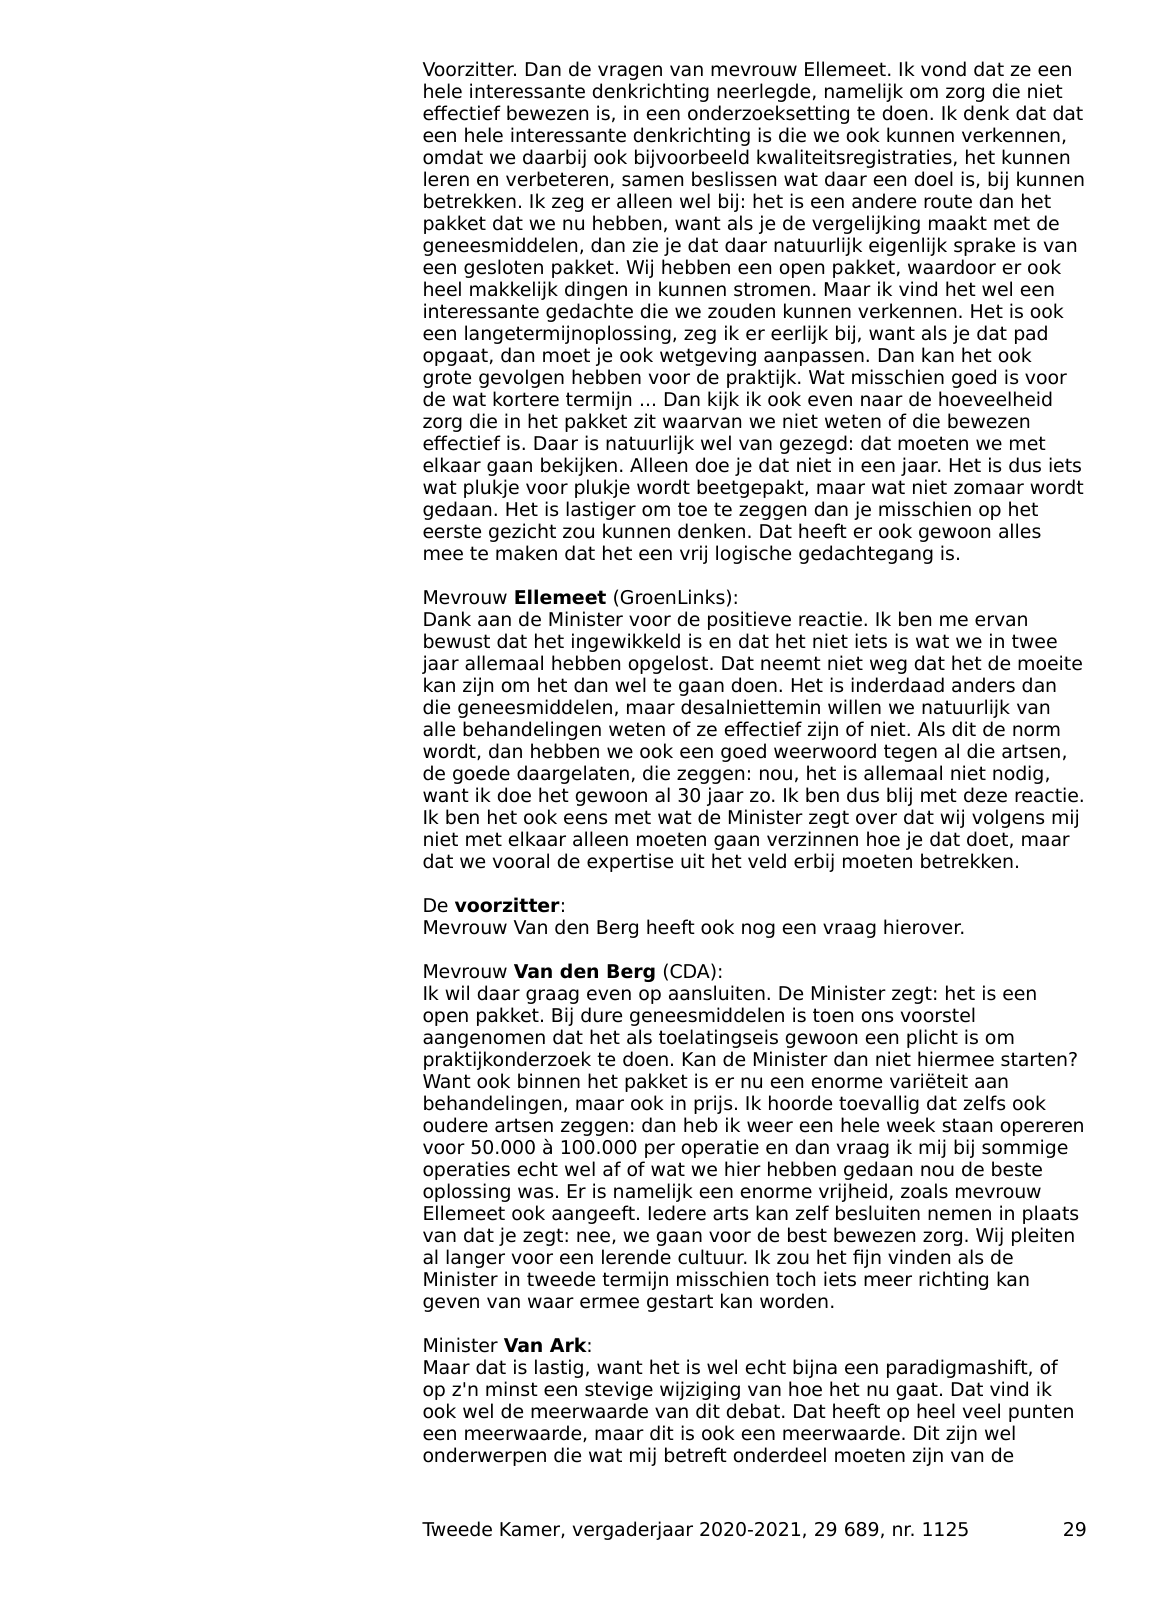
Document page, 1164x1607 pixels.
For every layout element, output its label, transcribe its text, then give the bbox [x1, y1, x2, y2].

text Voorzitter. Dan de vragen van mevrouw Ellemeet. Ik vond dat ze een hele interessante denkrichting neerlegde, namelijk om zorg die niet effectief bewezen is, in een onderzoeksetting te doen. Ik denk dat dat een hele interessante denkrichting is die we ook kunnen verkennen, omdat we daarbij ook bijvoorbeeld kwaliteitsregistraties, het kunnen leren en verbeteren, samen beslissen wat daar een doel is, bij kunnen betrekken. Ik zeg er alleen wel bij: het is een andere route dan het pakket dat we nu hebben, want als je de vergelijking maakt met de geneesmiddelen, dan zie je dat daar natuurlijk eigenlijk sprake is van een gesloten pakket. Wij hebben een open pakket, waardoor er ook heel makkelijk dingen in kunnen stromen. Maar ik vind het wel een interessante gedachte die we zouden kunnen verkennen. Het is ook een langetermijnoplossing, zeg ik er eerlijk bij, want als je dat pad opgaat, dan moet je ook wetgeving aanpassen. Dan kan het ook grote gevolgen hebben voor de praktijk. Wat misschien goed is voor de wat kortere termijn ... Dan kijk ik ook even naar de hoeveelheid zorg die in het pakket zit waarvan we niet weten of die bewezen effectief is. Daar is natuurlijk wel van gezegd: dat moeten we met elkaar gaan bekijken. Alleen doe je dat niet in een jaar. Het is dus iets wat plukje voor plukje wordt beetgepakt, maar wat niet zomaar wordt gedaan. Het is lastiger om toe te zeggen dan je misschien op het eerste gezicht zou kunnen denken. Dat heeft er ook gewoon alles mee te maken dat het een vrij logische gedachtegang is. [422, 59, 1087, 564]
text Maar dat is lastig, want het is wel echt bijna een paradigmashift, of op z'n minst een stevige wijziging van hoe het nu gaat. Dat vind ik ook wel de meerwaarde van dit debat. Dat heeft op heel veel punten een meerwaarde, maar dit is ook een meerwaarde. Dit zijn wel onderwerpen die wat mij betreft onderdeel moeten zijn van de [422, 1357, 1087, 1467]
text Mevrouw Van den Berg heeft ook nog een vraag hierover. [422, 917, 1087, 939]
text Mevrouw Van den Berg (CDA): [422, 961, 1087, 983]
text Mevrouw Ellemeet (GroenLinks): [422, 587, 1087, 609]
text Minister Van Ark: [422, 1335, 1087, 1357]
text De voorzitter: [422, 895, 1087, 917]
text Dank aan de Minister voor de positieve reactie. Ik ben me ervan bewust dat het ingewikkeld is en dat het niet iets is wat we in twee jaar allemaal hebben opgelost. Dat neemt niet weg dat het de moeite kan zijn om het dan wel te gaan doen. Het is inderdaad anders dan die geneesmiddelen, maar desalniettemin willen we natuurlijk van alle behandelingen weten of ze effectief zijn of niet. Als dit de norm wordt, dan hebben we ook een goed weerwoord tegen al die artsen, de goede daargelaten, die zeggen: nou, het is allemaal niet nodig, want ik doe het gewoon al 30 jaar zo. Ik ben dus blij met deze reactie. Ik ben het ook eens met wat de Minister zegt over dat wij volgens mij niet met elkaar alleen moeten gaan verzinnen hoe je dat doet, maar dat we vooral de expertise uit het veld erbij moeten betrekken. [422, 609, 1087, 872]
text Ik wil daar graag even op aansluiten. De Minister zegt: het is een open pakket. Bij dure geneesmiddelen is toen ons voorstel aangenomen dat het als toelatingseis gewoon een plicht is om praktijkonderzoek te doen. Kan de Minister dan niet hiermee starten? Want ook binnen het pakket is er nu een enorme variëteit aan behandelingen, maar ook in prijs. Ik hoorde toevallig dat zelfs ook oudere artsen zeggen: dan heb ik weer een hele week staan opereren voor 50.000 à 100.000 per operatie en dan vraag ik mij bij sommige operaties echt wel af of wat we hier hebben gedaan nou de beste oplossing was. Er is namelijk een enorme vrijheid, zoals mevrouw Ellemeet ook aangeeft. Iedere arts kan zelf besluiten nemen in plaats van dat je zegt: nee, we gaan voor de best bewezen zorg. Wij pleiten al langer voor een lerende cultuur. Ik zou het fijn vinden als de Minister in tweede termijn misschien toch iets meer richting kan geven van waar ermee gestart kan worden. [422, 983, 1087, 1312]
